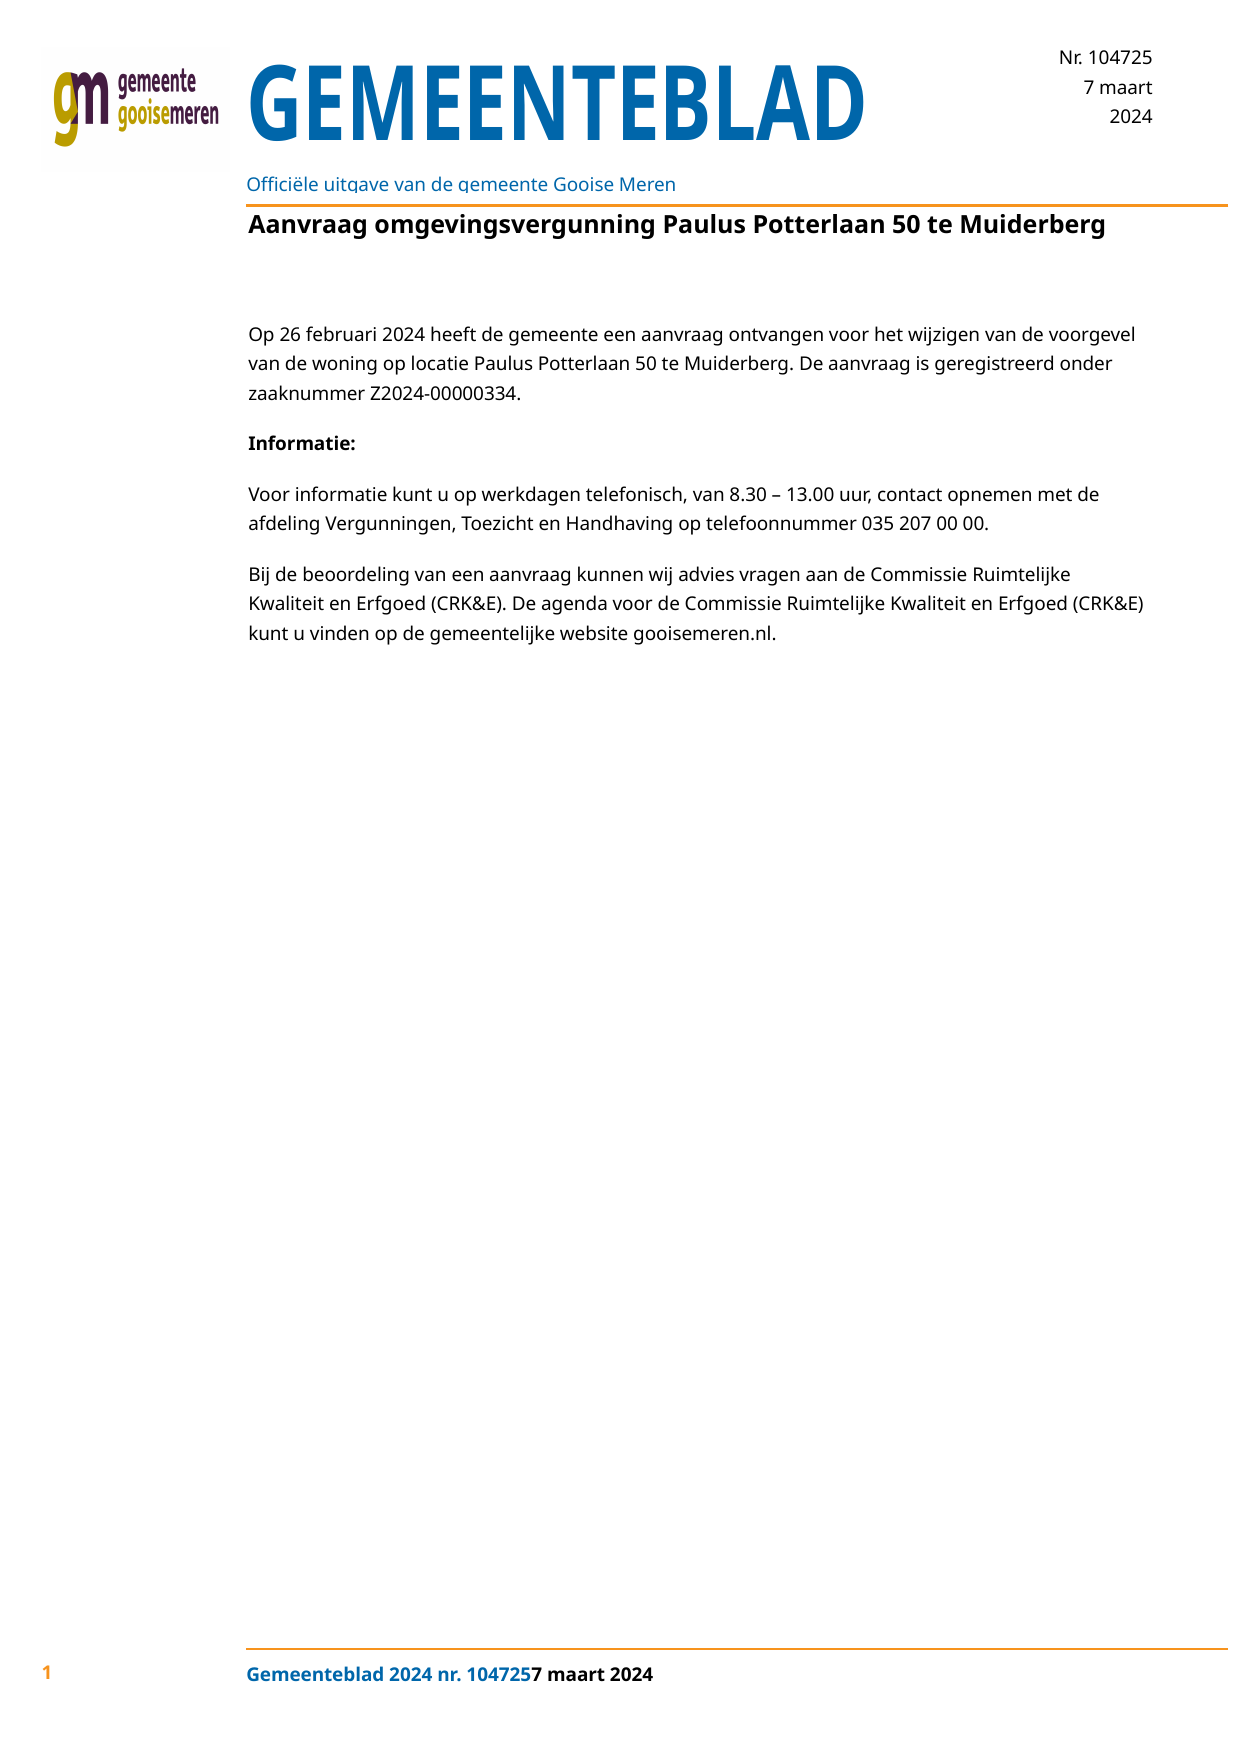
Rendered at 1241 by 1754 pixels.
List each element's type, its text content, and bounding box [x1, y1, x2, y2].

text Aanvraag omgevingsvergunning Paulus Potterlaan 50 te Muiderberg [248, 207, 1152, 241]
text Informatie: [248, 430, 1152, 456]
text Voor informatie kunt u op werkdagen telefonisch, van 8.30 – 13.00 uur, contact opnemen met de afdeling Vergunningen, Toezicht en Handhaving op telefoonnummer 035 207 00 00. [248, 481, 1152, 536]
picture [41, 47, 231, 172]
text Op 26 februari 2024 heeft de gemeente een aanvraag ontvangen voor het wijzigen van de voorgevel van de woning op locatie Paulus Potterlaan 50 te Muiderberg. De aanvraag is geregistreerd onder zaaknummer Z2024-00000334. [248, 321, 1152, 406]
text Bij de beoordeling van een aanvraag kunnen wij advies vragen aan de Commissie Ruimtelijke Kwaliteit en Erfgoed (CRK&E). De agenda voor de Commissie Ruimtelijke Kwaliteit en Erfgoed (CRK&E) kunt u vinden op de gemeentelijke website gooisemeren.nl. [248, 561, 1152, 646]
